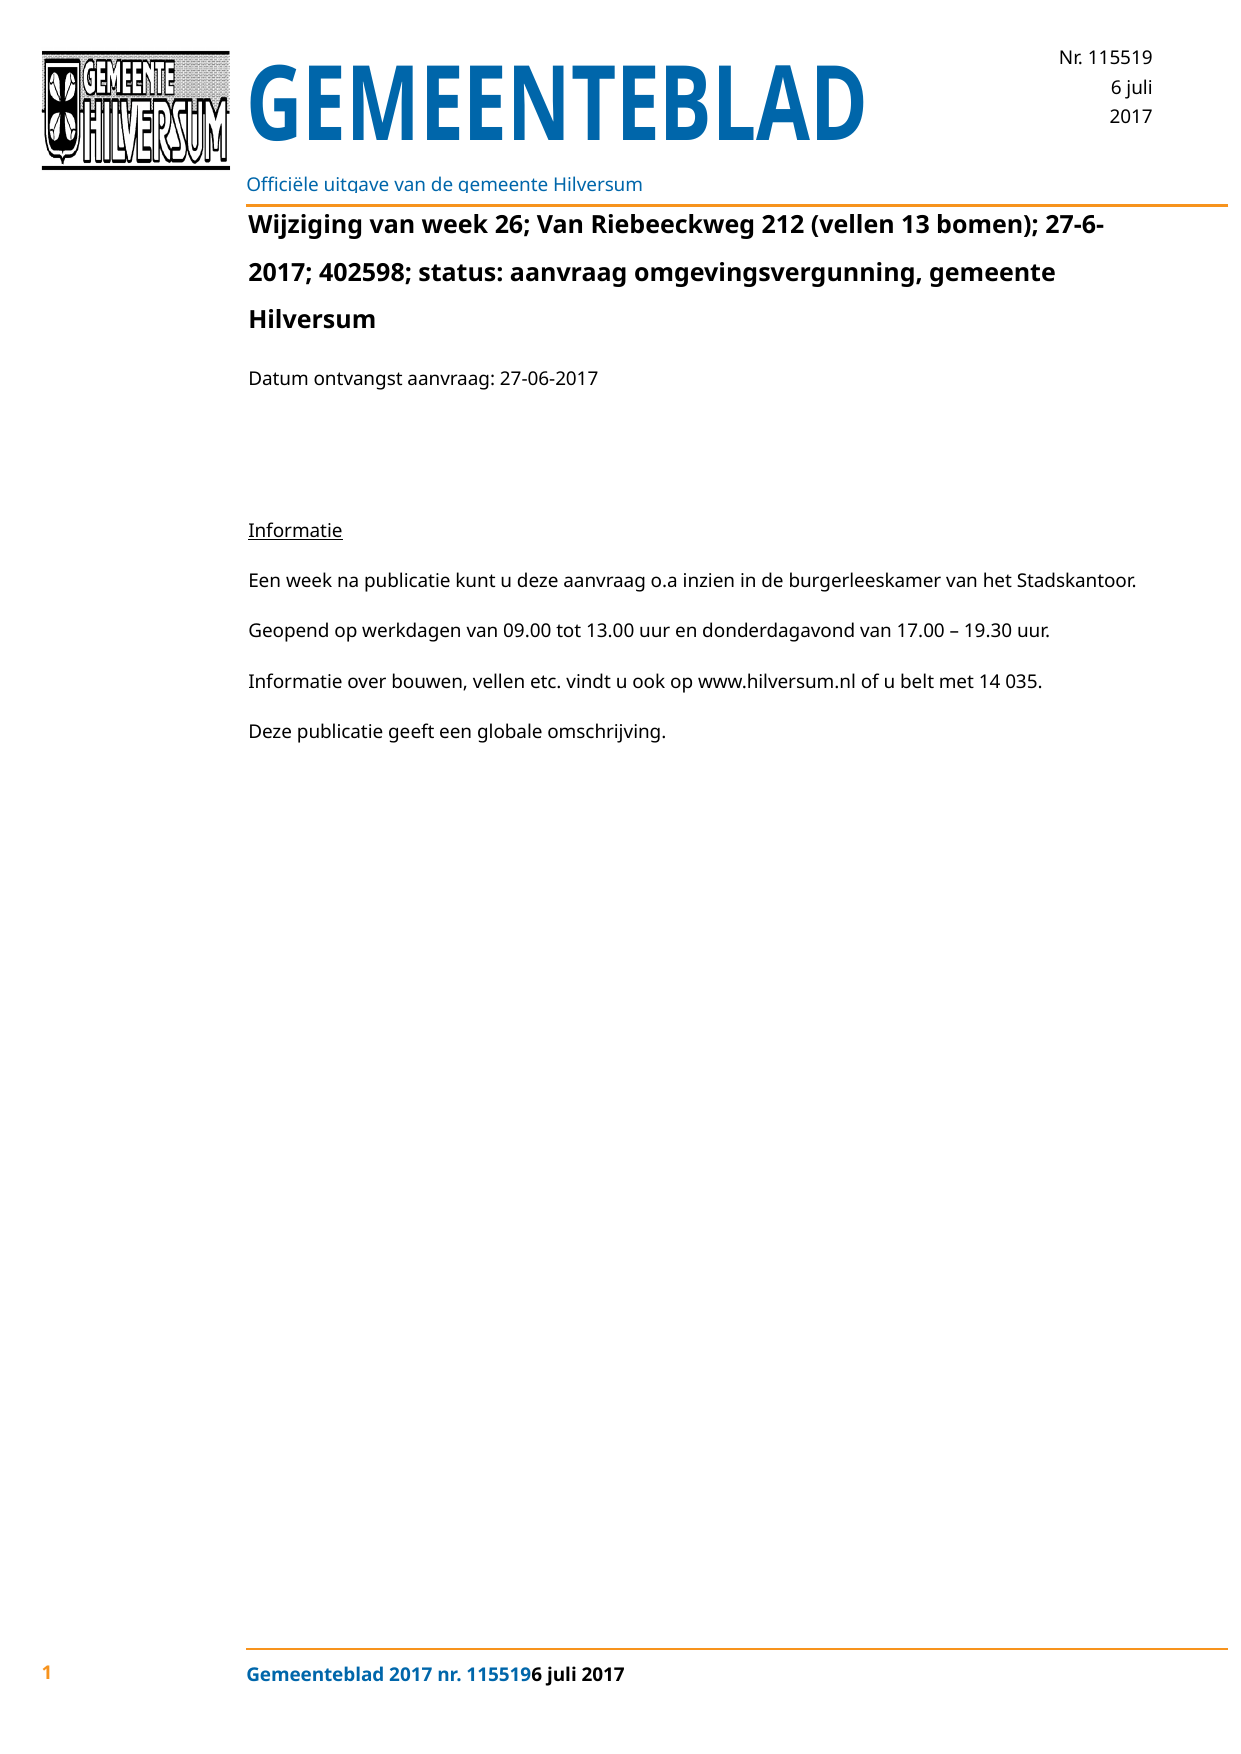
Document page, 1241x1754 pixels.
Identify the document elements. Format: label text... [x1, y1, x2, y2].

text Geopend op werkdagen van 09.00 tot 13.00 uur en donderdagavond van 17.00 – 19.30 uur. [248, 618, 1152, 643]
text Wijziging van week 26; Van Riebeeckweg 212 (vellen 13 bomen); 27-6-2017; 402598; status: aanvraag omgevingsvergunning, gemeente Hilversum [248, 207, 1152, 336]
text Datum ontvangst aanvraag: 27-06-2017 [248, 366, 1152, 391]
text Een week na publicatie kunt u deze aanvraag o.a inzien in de burgerleeskamer van het Stadskantoor. [248, 567, 1152, 593]
text Informatie [248, 517, 1152, 542]
text Informatie over bouwen, vellen etc. vindt u ook op www.hilversum.nl of u belt met 14 035. [248, 668, 1152, 694]
picture [41, 47, 231, 172]
text Deze publicatie geeft een globale omschrijving. [248, 718, 1152, 744]
